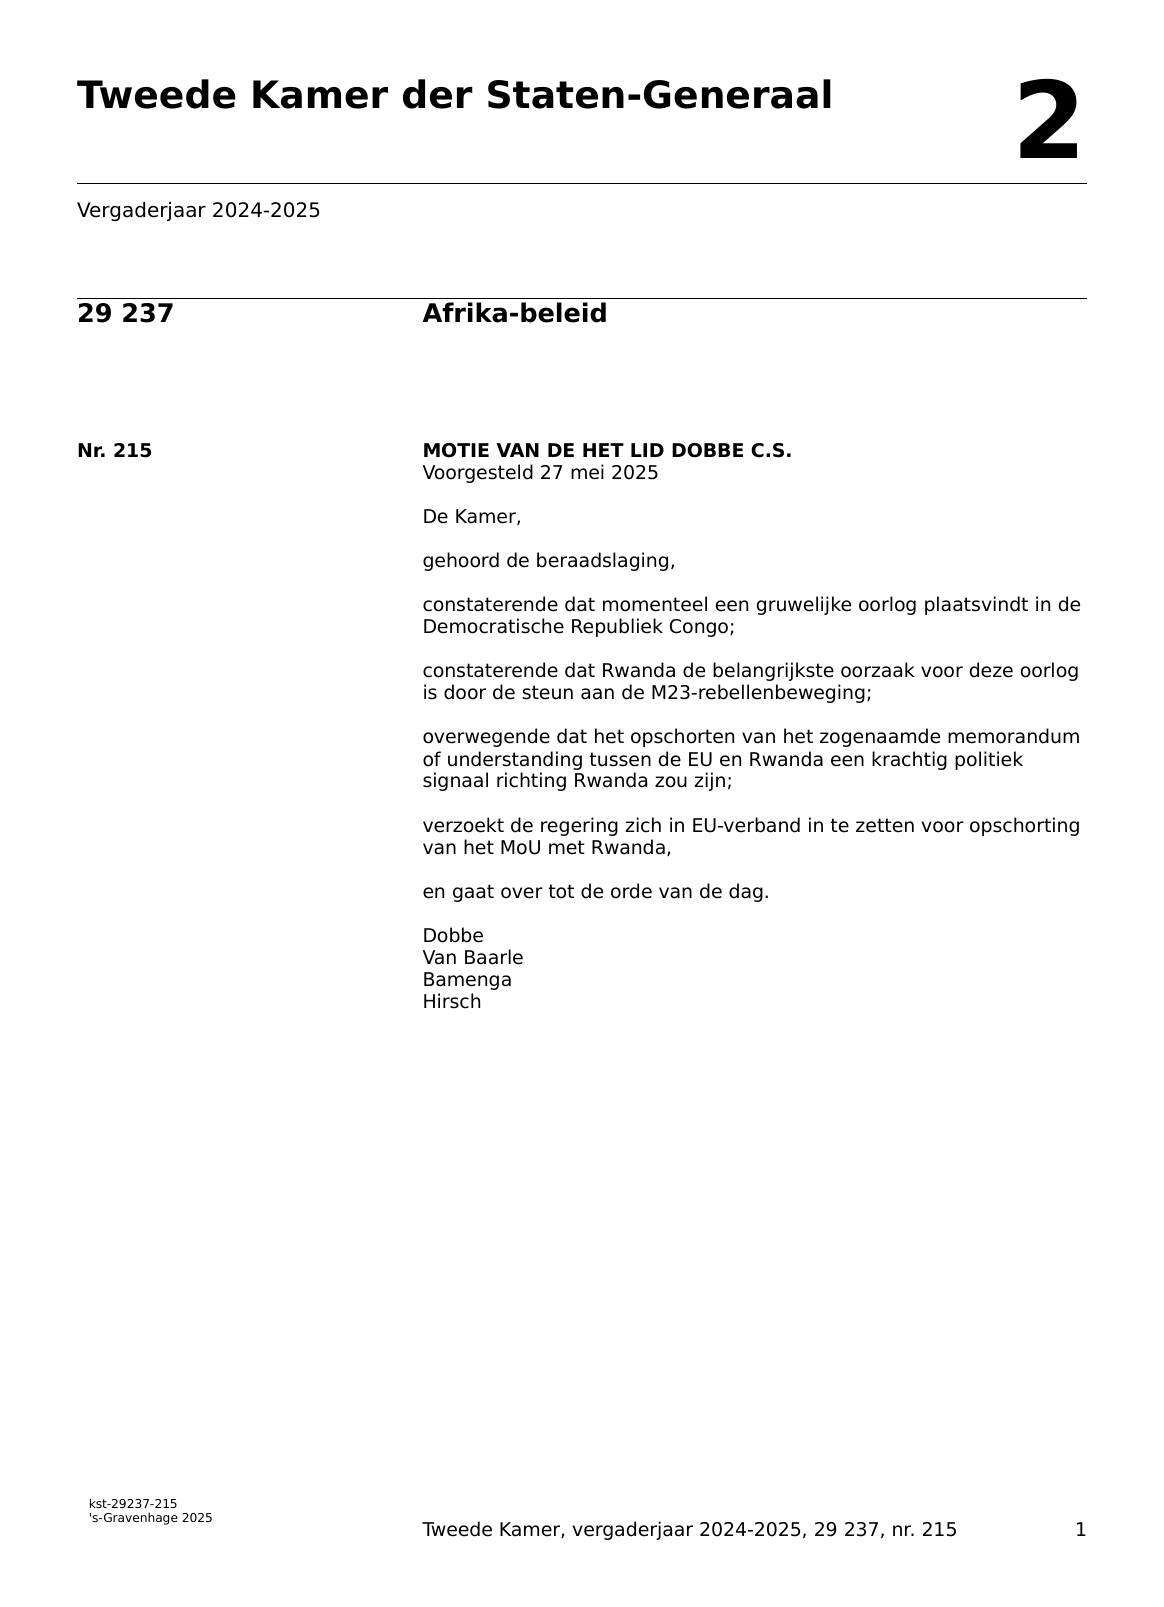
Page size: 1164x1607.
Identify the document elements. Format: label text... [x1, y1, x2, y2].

table_cell Vergaderjaar 2024-2025 [77, 184, 1087, 298]
text De Kamer, [422, 506, 1087, 528]
text constaterende dat Rwanda de belangrijkste oorzaak voor deze oorlog is door de steun aan de M23-rebellenbeweging; [422, 660, 1087, 704]
text overwegende dat het opschorten van het zogenaamde memorandum of understanding tussen de EU en Rwanda een krachtig politiek signaal richting Rwanda zou zijn; [422, 726, 1087, 792]
text kst-29237-215 [88, 1497, 323, 1511]
text Van Baarle [422, 947, 1087, 969]
text Hirsch [422, 991, 1087, 1013]
text Voorgesteld 27 mei 2025 [422, 462, 1087, 484]
text Dobbe [422, 925, 1087, 947]
subtitle 29 237 Afrika-beleid [77, 299, 1087, 329]
text constaterende dat momenteel een gruwelijke oorlog plaatsvindt in de Democratische Republiek Congo; [422, 594, 1087, 638]
table_header 2 [886, 59, 1087, 183]
text verzoekt de regering zich in EU-verband in te zetten voor opschorting van het MoU met Rwanda, [422, 814, 1087, 858]
subtitle Nr. 215 MOTIE VAN DE HET LID DOBBE C.S. [77, 440, 1087, 462]
text 's-Gravenhage 2025 [88, 1511, 323, 1525]
text en gaat over tot de orde van de dag. [422, 881, 1087, 903]
text Bamenga [422, 969, 1087, 991]
table_header Tweede Kamer der Staten-Generaal [77, 59, 886, 183]
text gehoord de beraadslaging, [422, 550, 1087, 572]
